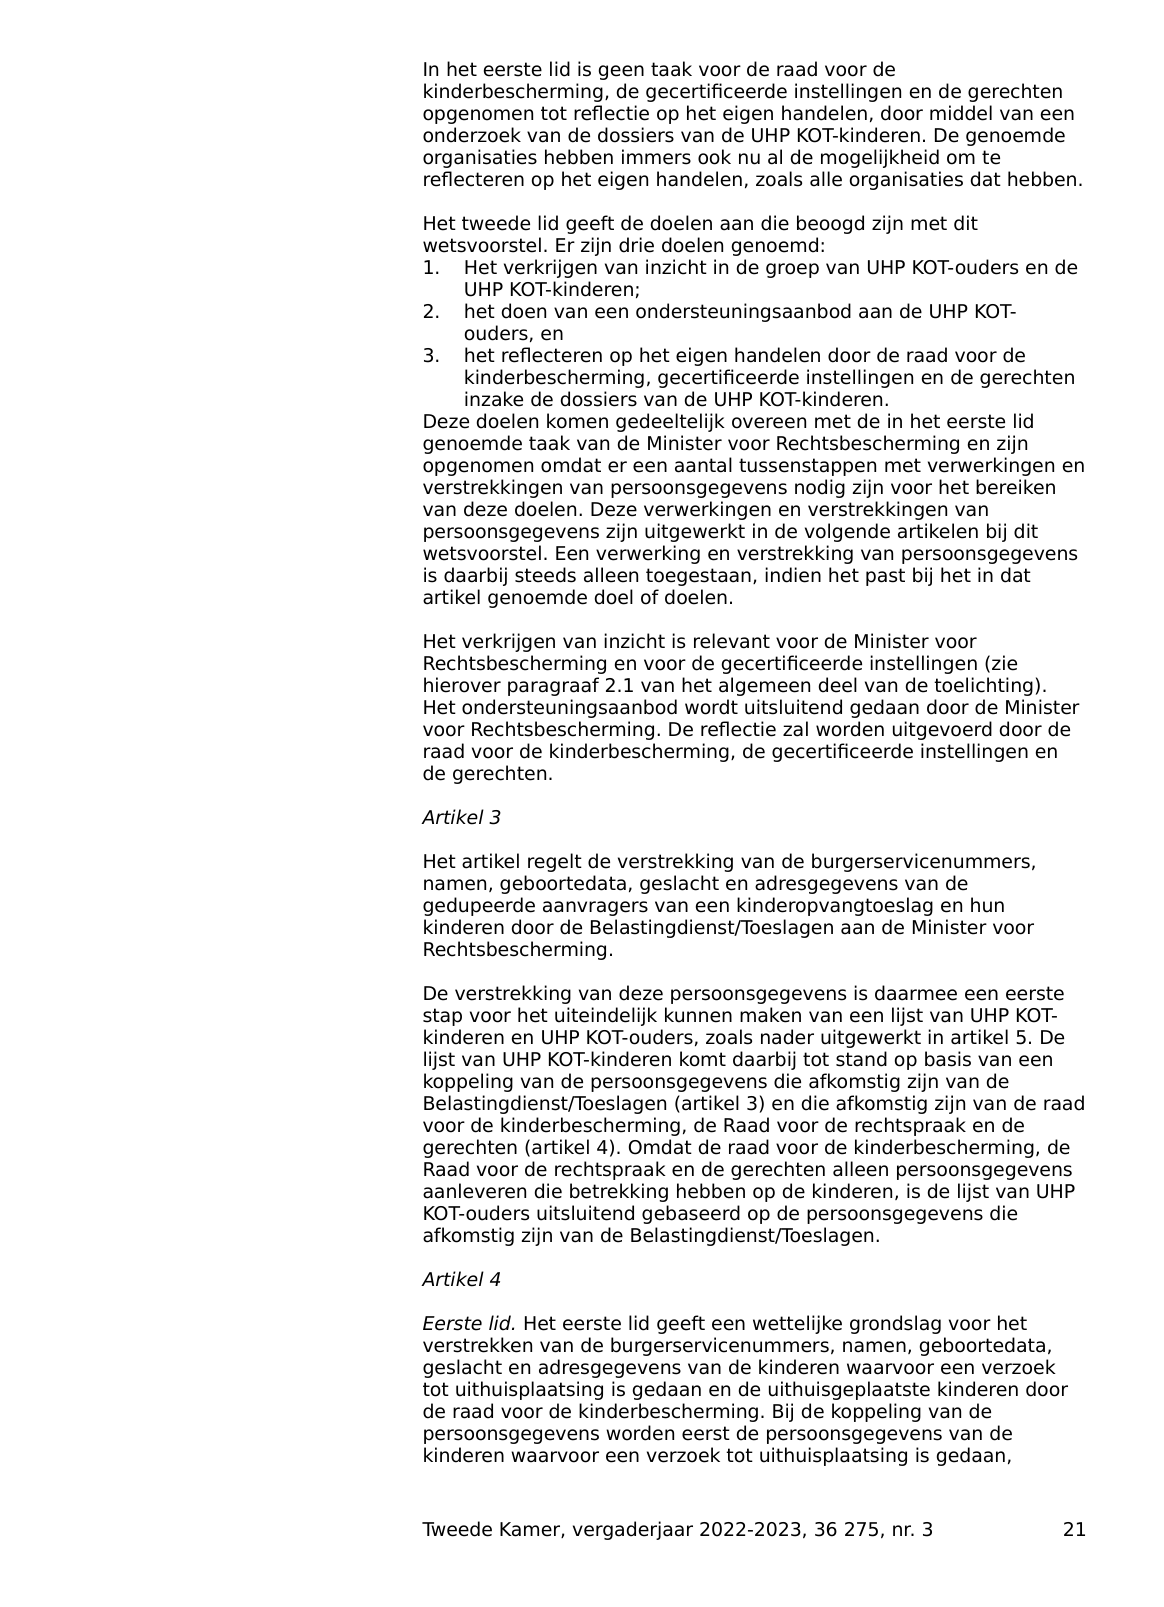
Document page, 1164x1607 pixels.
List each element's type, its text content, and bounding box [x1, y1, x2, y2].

text Het artikel regelt de verstrekking van de burgerservicenummers, namen, geboortedata, geslacht en adresgegevens van de gedupeerde aanvragers van een kinderopvangtoeslag en hun kinderen door de Belastingdienst/Toeslagen aan de Minister voor Rechtsbescherming. [422, 851, 1087, 961]
text In het eerste lid is geen taak voor de raad voor de kinderbescherming, de gecertificeerde instellingen en de gerechten opgenomen tot reflectie op het eigen handelen, door middel van een onderzoek van de dossiers van de UHP KOT-kinderen. De genoemde organisaties hebben immers ook nu al de mogelijkheid om te reflecteren op het eigen handelen, zoals alle organisaties dat hebben. [422, 59, 1087, 191]
text Deze doelen komen gedeeltelijk overeen met de in het eerste lid genoemde taak van de Minister voor Rechtsbescherming en zijn opgenomen omdat er een aantal tussenstappen met verwerkingen en verstrekkingen van persoonsgegevens nodig zijn voor het bereiken van deze doelen. Deze verwerkingen en verstrekkingen van persoonsgegevens zijn uitgewerkt in de volgende artikelen bij dit wetsvoorstel. Een verwerking en verstrekking van persoonsgegevens is daarbij steeds alleen toegestaan, indien het past bij het in dat artikel genoemde doel of doelen. [422, 411, 1087, 609]
text Eerste lid. Het eerste lid geeft een wettelijke grondslag voor het verstrekken van de burgerservicenummers, namen, geboortedata, geslacht en adresgegevens van de kinderen waarvoor een verzoek tot uithuisplaatsing is gedaan en de uithuisgeplaatste kinderen door de raad voor de kinderbescherming. Bij de koppeling van de persoonsgegevens worden eerst de persoonsgegevens van de kinderen waarvoor een verzoek tot uithuisplaatsing is gedaan, [422, 1313, 1087, 1467]
text 2. het doen van een ondersteuningsaanbod aan de UHP KOT-ouders, en [422, 301, 1087, 345]
text Het verkrijgen van inzicht is relevant voor de Minister voor Rechtsbescherming en voor de gecertificeerde instellingen (zie hierover paragraaf 2.1 van het algemeen deel van de toelichting). Het ondersteuningsaanbod wordt uitsluitend gedaan door de Minister voor Rechtsbescherming. De reflectie zal worden uitgevoerd door de raad voor de kinderbescherming, de gecertificeerde instellingen en de gerechten. [422, 631, 1087, 785]
subtitle Artikel 4 [422, 1269, 1087, 1291]
text 3. het reflecteren op het eigen handelen door de raad voor de kinderbescherming, gecertificeerde instellingen en de gerechten inzake de dossiers van de UHP KOT-kinderen. [422, 345, 1087, 411]
text Het tweede lid geeft de doelen aan die beoogd zijn met dit wetsvoorstel. Er zijn drie doelen genoemd: [422, 213, 1087, 257]
text De verstrekking van deze persoonsgegevens is daarmee een eerste stap voor het uiteindelijk kunnen maken van een lijst van UHP KOT-kinderen en UHP KOT-ouders, zoals nader uitgewerkt in artikel 5. De lijst van UHP KOT-kinderen komt daarbij tot stand op basis van een koppeling van de persoonsgegevens die afkomstig zijn van de Belastingdienst/Toeslagen (artikel 3) en die afkomstig zijn van de raad voor de kinderbescherming, de Raad voor de rechtspraak en de gerechten (artikel 4). Omdat de raad voor de kinderbescherming, de Raad voor de rechtspraak en de gerechten alleen persoonsgegevens aanleveren die betrekking hebben op de kinderen, is de lijst van UHP KOT-ouders uitsluitend gebaseerd op de persoonsgegevens die afkomstig zijn van de Belastingdienst/Toeslagen. [422, 983, 1087, 1247]
subtitle Artikel 3 [422, 807, 1087, 829]
text 1. Het verkrijgen van inzicht in de groep van UHP KOT-ouders en de UHP KOT-kinderen; [422, 257, 1087, 301]
